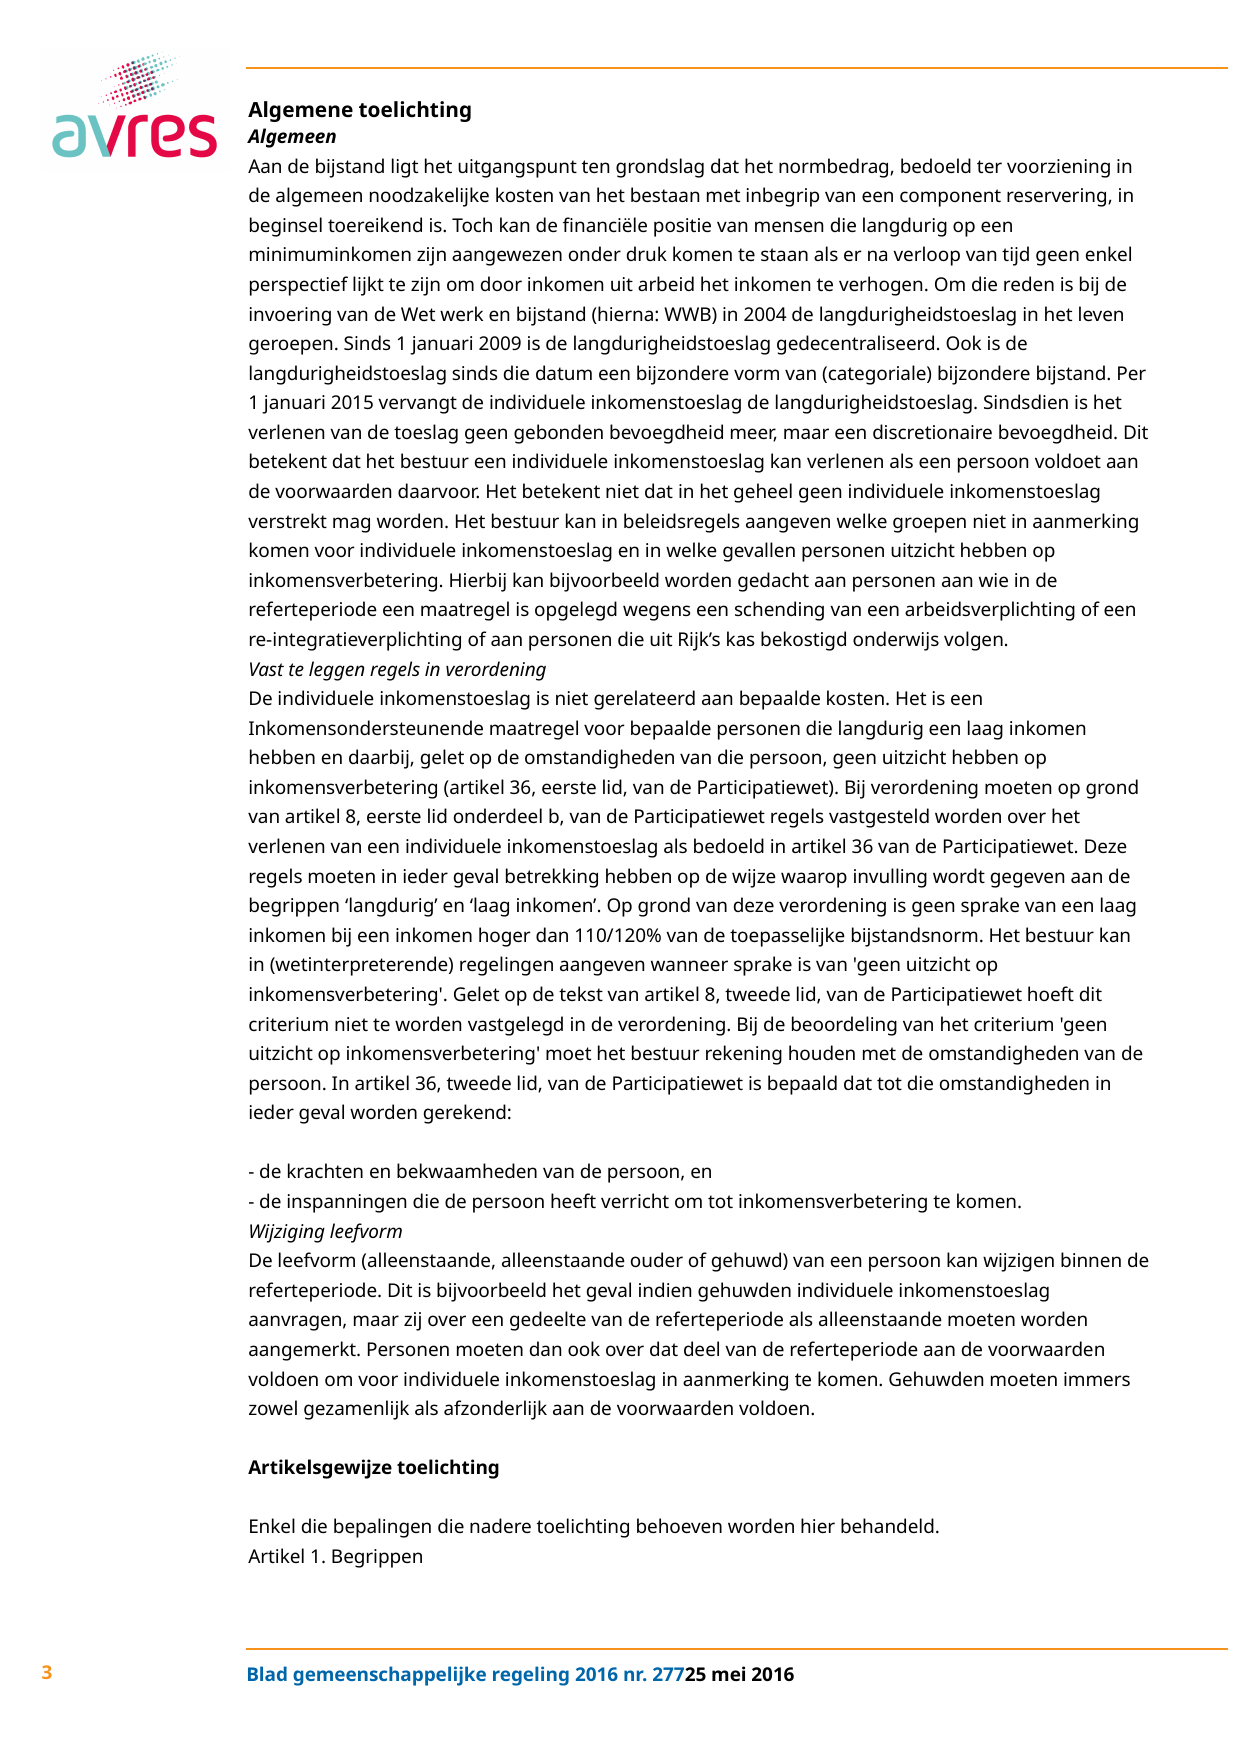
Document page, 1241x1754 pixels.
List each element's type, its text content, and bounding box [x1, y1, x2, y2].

text Aan de bijstand ligt het uitgangspunt ten grondslag dat het normbedrag, bedoeld ter voorziening in de algemeen noodzakelijke kosten van het bestaan met inbegrip van een component reservering, in beginsel toereikend is. Toch kan de financiële positie van mensen die langdurig op een minimuminkomen zijn aangewezen onder druk komen te staan als er na verloop van tijd geen enkel perspectief lijkt te zijn om door inkomen uit arbeid het inkomen te verhogen. Om die reden is bij de invoering van de Wet werk en bijstand (hierna: WWB) in 2004 de langdurigheidstoeslag in het leven geroepen. Sinds 1 januari 2009 is de langdurigheidstoeslag gedecentraliseerd. Ook is de langdurigheidstoeslag sinds die datum een bijzondere vorm van (categoriale) bijzondere bijstand. Per 1 januari 2015 vervangt de individuele inkomenstoeslag de langdurigheidstoeslag. Sindsdien is het verlenen van de toeslag geen gebonden bevoegdheid meer, maar een discretionaire bevoegdheid. Dit betekent dat het bestuur een individuele inkomenstoeslag kan verlenen als een persoon voldoet aan de voorwaarden daarvoor. Het betekent niet dat in het geheel geen individuele inkomenstoeslag verstrekt mag worden. Het bestuur kan in beleidsregels aangeven welke groepen niet in aanmerking komen voor individuele inkomenstoeslag en in welke gevallen personen uitzicht hebben op inkomensverbetering. Hierbij kan bijvoorbeeld worden gedacht aan personen aan wie in de referteperiode een maatregel is opgelegd wegens een schending van een arbeidsverplichting of een re-integratieverplichting of aan personen die uit Rijk’s kas bekostigd onderwijs volgen. [248, 153, 1152, 652]
text Enkel die bepalingen die nadere toelichting behoeven worden hier behandeld. [248, 1514, 1152, 1539]
text Algemeen [248, 123, 1152, 149]
text Algemene toelichting [248, 95, 1152, 123]
text De individuele inkomenstoeslag is niet gerelateerd aan bepaalde kosten. Het is een [248, 685, 1152, 711]
text Vast te leggen regels in verordening [248, 656, 1152, 682]
text - de krachten en bekwaamheden van de persoon, en [248, 1159, 1152, 1184]
text Artikel 1. Begrippen [248, 1543, 1152, 1569]
text Inkomensondersteunende maatregel voor bepaalde personen die langdurig een laag inkomen hebben en daarbij, gelet op de omstandigheden van die persoon, geen uitzicht hebben op inkomensverbetering (artikel 36, eerste lid, van de Participatiewet). Bij verordening moeten op grond van artikel 8, eerste lid onderdeel b, van de Participatiewet regels vastgesteld worden over het verlenen van een individuele inkomenstoeslag als bedoeld in artikel 36 van de Participatiewet. Deze regels moeten in ieder geval betrekking hebben op de wijze waarop invulling wordt gegeven aan de begrippen ‘langdurig’ en ‘laag inkomen’. Op grond van deze verordening is geen sprake van een laag inkomen bij een inkomen hoger dan 110/120% van de toepasselijke bijstandsnorm. Het bestuur kan in (wetinterpreterende) regelingen aangeven wanneer sprake is van 'geen uitzicht op inkomensverbetering'. Gelet op de tekst van artikel 8, tweede lid, van de Participatiewet hoeft dit criterium niet te worden vastgelegd in de verordening. Bij de beoordeling van het criterium 'geen uitzicht op inkomensverbetering' moet het bestuur rekening houden met de omstandigheden van de persoon. In artikel 36, tweede lid, van de Participatiewet is bepaald dat tot die omstandigheden in ieder geval worden gerekend: [248, 715, 1152, 1125]
text Wijziging leefvorm [248, 1218, 1152, 1244]
text De leefvorm (alleenstaande, alleenstaande ouder of gehuwd) van een persoon kan wijzigen binnen de referteperiode. Dit is bijvoorbeeld het geval indien gehuwden individuele inkomenstoeslag aanvragen, maar zij over een gedeelte van de referteperiode als alleenstaande moeten worden aangemerkt. Personen moeten dan ook over dat deel van de referteperiode aan de voorwaarden voldoen om voor individuele inkomenstoeslag in aanmerking te komen. Gehuwden moeten immers zowel gezamenlijk als afzonderlijk aan de voorwaarden voldoen. [248, 1247, 1152, 1421]
text - de inspanningen die de persoon heeft verricht om tot inkomensverbetering te komen. [248, 1188, 1152, 1214]
picture [41, 47, 231, 172]
text Artikelsgewijze toelichting [248, 1454, 1152, 1480]
